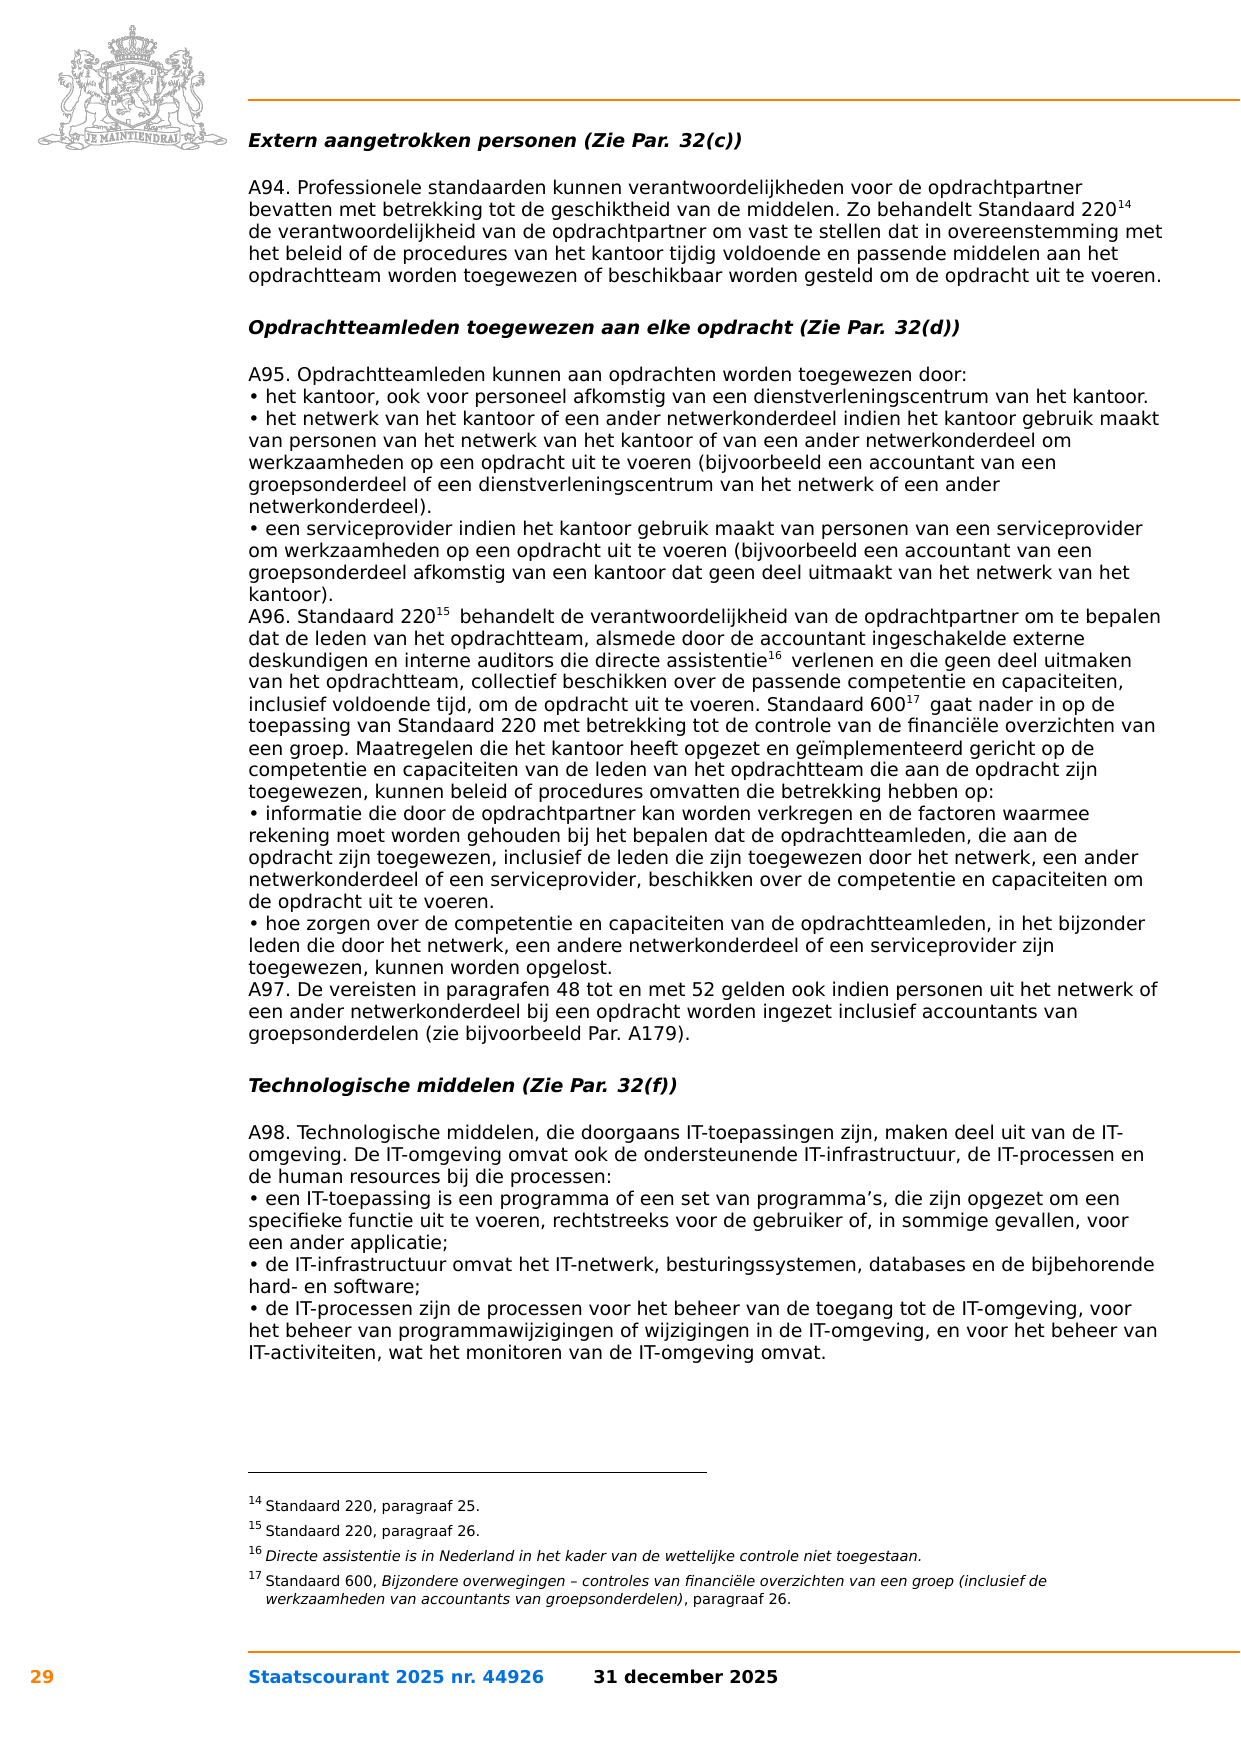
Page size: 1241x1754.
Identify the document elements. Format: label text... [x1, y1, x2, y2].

picture [38, 25, 227, 150]
text Standaard 220, paragraaf 26. [248, 1519, 1163, 1541]
text A94. Professionele standaarden kunnen verantwoordelijkheden voor de opdrachtpartner bevatten met betrekking tot de geschiktheid van de middelen. Zo behandelt Standaard 220 de verantwoordelijkheid van de opdrachtpartner om vast te stellen dat in overeenstemming met het beleid of de procedures van het kantoor tijdig voldoende en passende middelen aan het opdrachtteam worden toegewezen of beschikbaar worden gesteld om de opdracht uit te voeren. [248, 177, 1163, 287]
text A98. Technologische middelen, die doorgaans IT-toepassingen zijn, maken deel uit van de IT-omgeving. De IT-omgeving omvat ook de ondersteunende IT-infrastructuur, de IT-processen en de human resources bij die processen: [248, 1122, 1163, 1188]
subtitle Technologische middelen (Zie Par. 32(f)) [248, 1075, 1163, 1097]
text • het kantoor, ook voor personeel afkomstig van een dienstverleningscentrum van het kantoor. [248, 386, 1163, 408]
text • een serviceprovider indien het kantoor gebruik maakt van personen van een serviceprovider om werkzaamheden op een opdracht uit te voeren (bijvoorbeeld een accountant van een groepsonderdeel afkomstig van een kantoor dat geen deel uitmaakt van het netwerk van het kantoor). [248, 518, 1163, 606]
text • hoe zorgen over de competentie en capaciteiten van de opdrachtteamleden, in het bijzonder leden die door het netwerk, een andere netwerkonderdeel of een serviceprovider zijn toegewezen, kunnen worden opgelost. [248, 913, 1163, 979]
text • de IT-processen zijn de processen voor het beheer van de toegang tot de IT-omgeving, voor het beheer van programmawijzigingen of wijzigingen in de IT-omgeving, en voor het beheer van IT-activiteiten, wat het monitoren van de IT-omgeving omvat. [248, 1298, 1163, 1364]
text Standaard 220, paragraaf 25. [248, 1494, 1163, 1516]
text • informatie die door de opdrachtpartner kan worden verkregen en de factoren waarmee rekening moet worden gehouden bij het bepalen dat de opdrachtteamleden, die aan de opdracht zijn toegewezen, inclusief de leden die zijn toegewezen door het netwerk, een ander netwerkonderdeel of een serviceprovider, beschikken over de competentie en capaciteiten om de opdracht uit te voeren. [248, 803, 1163, 913]
text A96. Standaard 220 behandelt de verantwoordelijkheid van de opdrachtpartner om te bepalen dat de leden van het opdrachtteam, alsmede door de accountant ingeschakelde externe deskundigen en interne auditors die directe assistentie verlenen en die geen deel uitmaken van het opdrachtteam, collectief beschikken over de passende competentie en capaciteiten, inclusief voldoende tijd, om de opdracht uit te voeren. Standaard 600 gaat nader in op de toepassing van Standaard 220 met betrekking tot de controle van de financiële overzichten van een groep. Maatregelen die het kantoor heeft opgezet en geïmplementeerd gericht op de competentie en capaciteiten van de leden van het opdrachtteam die aan de opdracht zijn toegewezen, kunnen beleid of procedures omvatten die betrekking hebben op: [248, 606, 1163, 803]
text A95. Opdrachtteamleden kunnen aan opdrachten worden toegewezen door: [248, 364, 1163, 386]
text A97. De vereisten in paragrafen 48 tot en met 52 gelden ook indien personen uit het netwerk of een ander netwerkonderdeel bij een opdracht worden ingezet inclusief accountants van groepsonderdelen (zie bijvoorbeeld Par. A179). [248, 979, 1163, 1045]
text • de IT-infrastructuur omvat het IT-netwerk, besturingssystemen, databases en de bijbehorende hard- en software; [248, 1254, 1163, 1298]
subtitle Opdrachtteamleden toegewezen aan elke opdracht (Zie Par. 32(d)) [248, 317, 1163, 339]
text • het netwerk van het kantoor of een ander netwerkonderdeel indien het kantoor gebruik maakt van personen van het netwerk van het kantoor of van een ander netwerkonderdeel om werkzaamheden op een opdracht uit te voeren (bijvoorbeeld een accountant van een groepsonderdeel of een dienstverleningscentrum van het netwerk of een ander netwerkonderdeel). [248, 408, 1163, 518]
text • een IT-toepassing is een programma of een set van programma’s, die zijn opgezet om een specifieke functie uit te voeren, rechtstreeks voor de gebruiker of, in sommige gevallen, voor een ander applicatie; [248, 1188, 1163, 1254]
subtitle Extern aangetrokken personen (Zie Par. 32(c)) [248, 130, 1163, 152]
text Standaard 600, Bijzondere overwegingen – controles van financiële overzichten van een groep (inclusief de werkzaamheden van accountants van groepsonderdelen), paragraaf 26. [248, 1569, 1163, 1608]
text Directe assistentie is in Nederland in het kader van de wettelijke controle niet toegestaan. [248, 1544, 1163, 1566]
